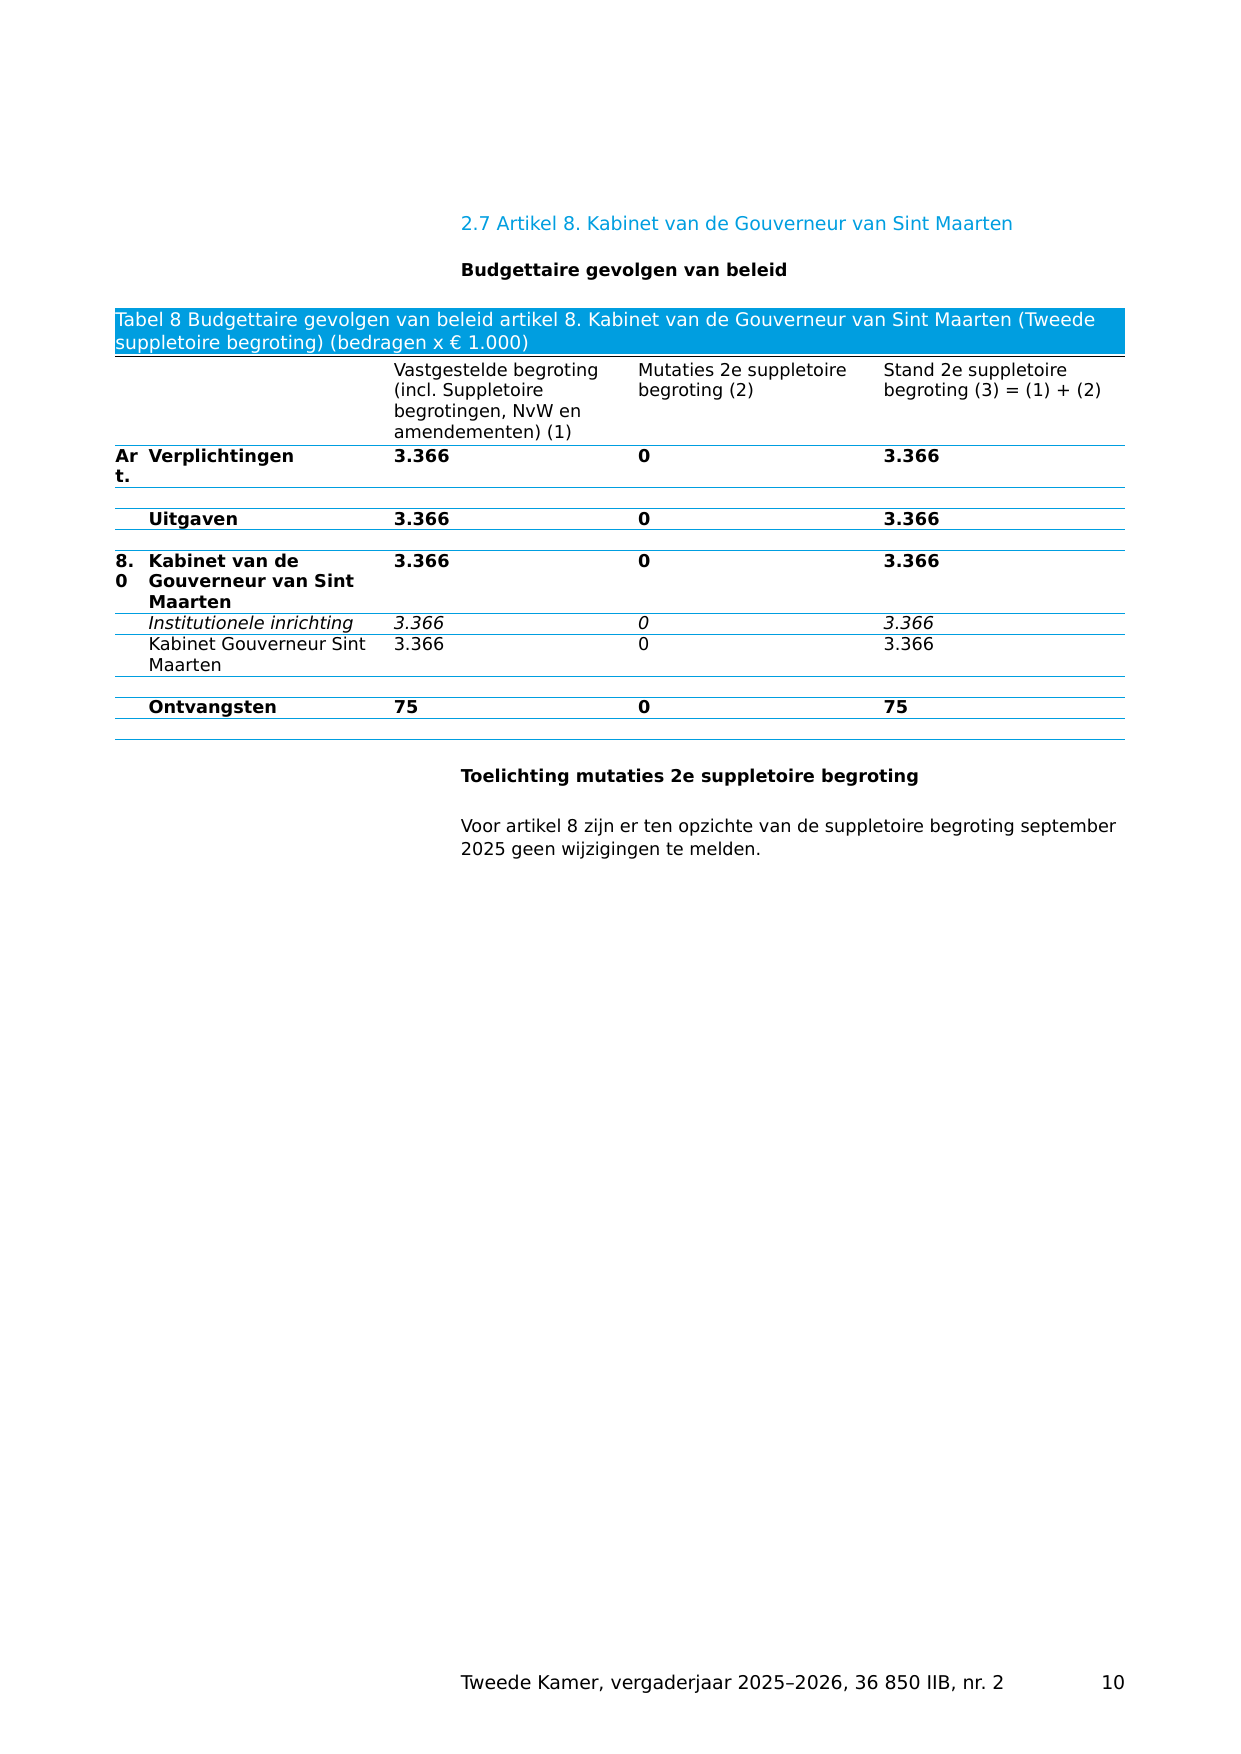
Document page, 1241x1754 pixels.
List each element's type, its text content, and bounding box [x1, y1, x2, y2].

table_cell [391, 488, 635, 508]
table_cell Institutionele inrichting [145, 614, 391, 634]
table_cell 0 [635, 446, 880, 487]
table_cell [115, 509, 145, 529]
table_cell 3.366 [391, 551, 635, 613]
table_cell 75 [880, 698, 1125, 718]
table_cell Kabinet Gouverneur Sint Maarten [145, 635, 391, 676]
table_cell [880, 488, 1125, 508]
table_cell 3.366 [880, 614, 1125, 634]
table_cell [880, 530, 1125, 550]
table_cell 3.366 [391, 446, 635, 487]
table_cell [115, 357, 145, 445]
table_cell Vastgestelde begroting (incl. Suppletoire begrotingen, NvW en amendementen) (1) [391, 357, 635, 445]
table_cell [145, 357, 391, 445]
table_cell [145, 677, 391, 697]
table_cell [115, 614, 145, 634]
table_cell 75 [391, 698, 635, 718]
table_cell 0 [635, 698, 880, 718]
table_cell [145, 488, 391, 508]
title 2.7 Artikel 8. Kabinet van de Gouverneur van Sint Maarten [461, 213, 1125, 235]
table_cell Kabinet van de Gouverneur van Sint Maarten [145, 551, 391, 613]
table_cell 8.0 [115, 551, 145, 613]
table_cell [145, 719, 391, 739]
table_cell [391, 530, 635, 550]
text Budgettaire gevolgen van beleid [461, 258, 1125, 281]
table_cell 0 [635, 551, 880, 613]
table_cell [115, 530, 145, 550]
table_cell [635, 488, 880, 508]
text Voor artikel 8 zijn er ten opzichte van de suppletoire begroting september 2025 geen wijzigingen te melden. [461, 814, 1125, 860]
table_cell [115, 635, 145, 676]
table_cell [115, 488, 145, 508]
table_cell Mutaties 2e suppletoire begroting (2) [635, 357, 880, 445]
table_cell 0 [635, 509, 880, 529]
table_cell 3.366 [391, 614, 635, 634]
table_cell 3.366 [391, 635, 635, 676]
table_cell 3.366 [391, 509, 635, 529]
table_cell [145, 530, 391, 550]
table_cell [115, 719, 145, 739]
table_cell 0 [635, 635, 880, 676]
table_cell 0 [635, 614, 880, 634]
table_cell [635, 530, 880, 550]
table_cell Ontvangsten [145, 698, 391, 718]
table_cell Uitgaven [145, 509, 391, 529]
table_cell [115, 677, 145, 697]
table_cell 3.366 [880, 551, 1125, 613]
table_cell Art. [115, 446, 145, 487]
table_cell Stand 2e suppletoire begroting (3) = (1) + (2) [880, 357, 1125, 445]
table_cell [391, 719, 635, 739]
table_cell [635, 719, 880, 739]
table_cell [880, 677, 1125, 697]
table_cell 3.366 [880, 635, 1125, 676]
table_cell 3.366 [880, 446, 1125, 487]
table_cell [880, 719, 1125, 739]
table_cell 3.366 [880, 509, 1125, 529]
text Toelichting mutaties 2e suppletoire begroting [461, 764, 1125, 787]
table_cell Verplichtingen [145, 446, 391, 487]
table_cell [635, 677, 880, 697]
table_cell [391, 677, 635, 697]
table_cell [115, 698, 145, 718]
